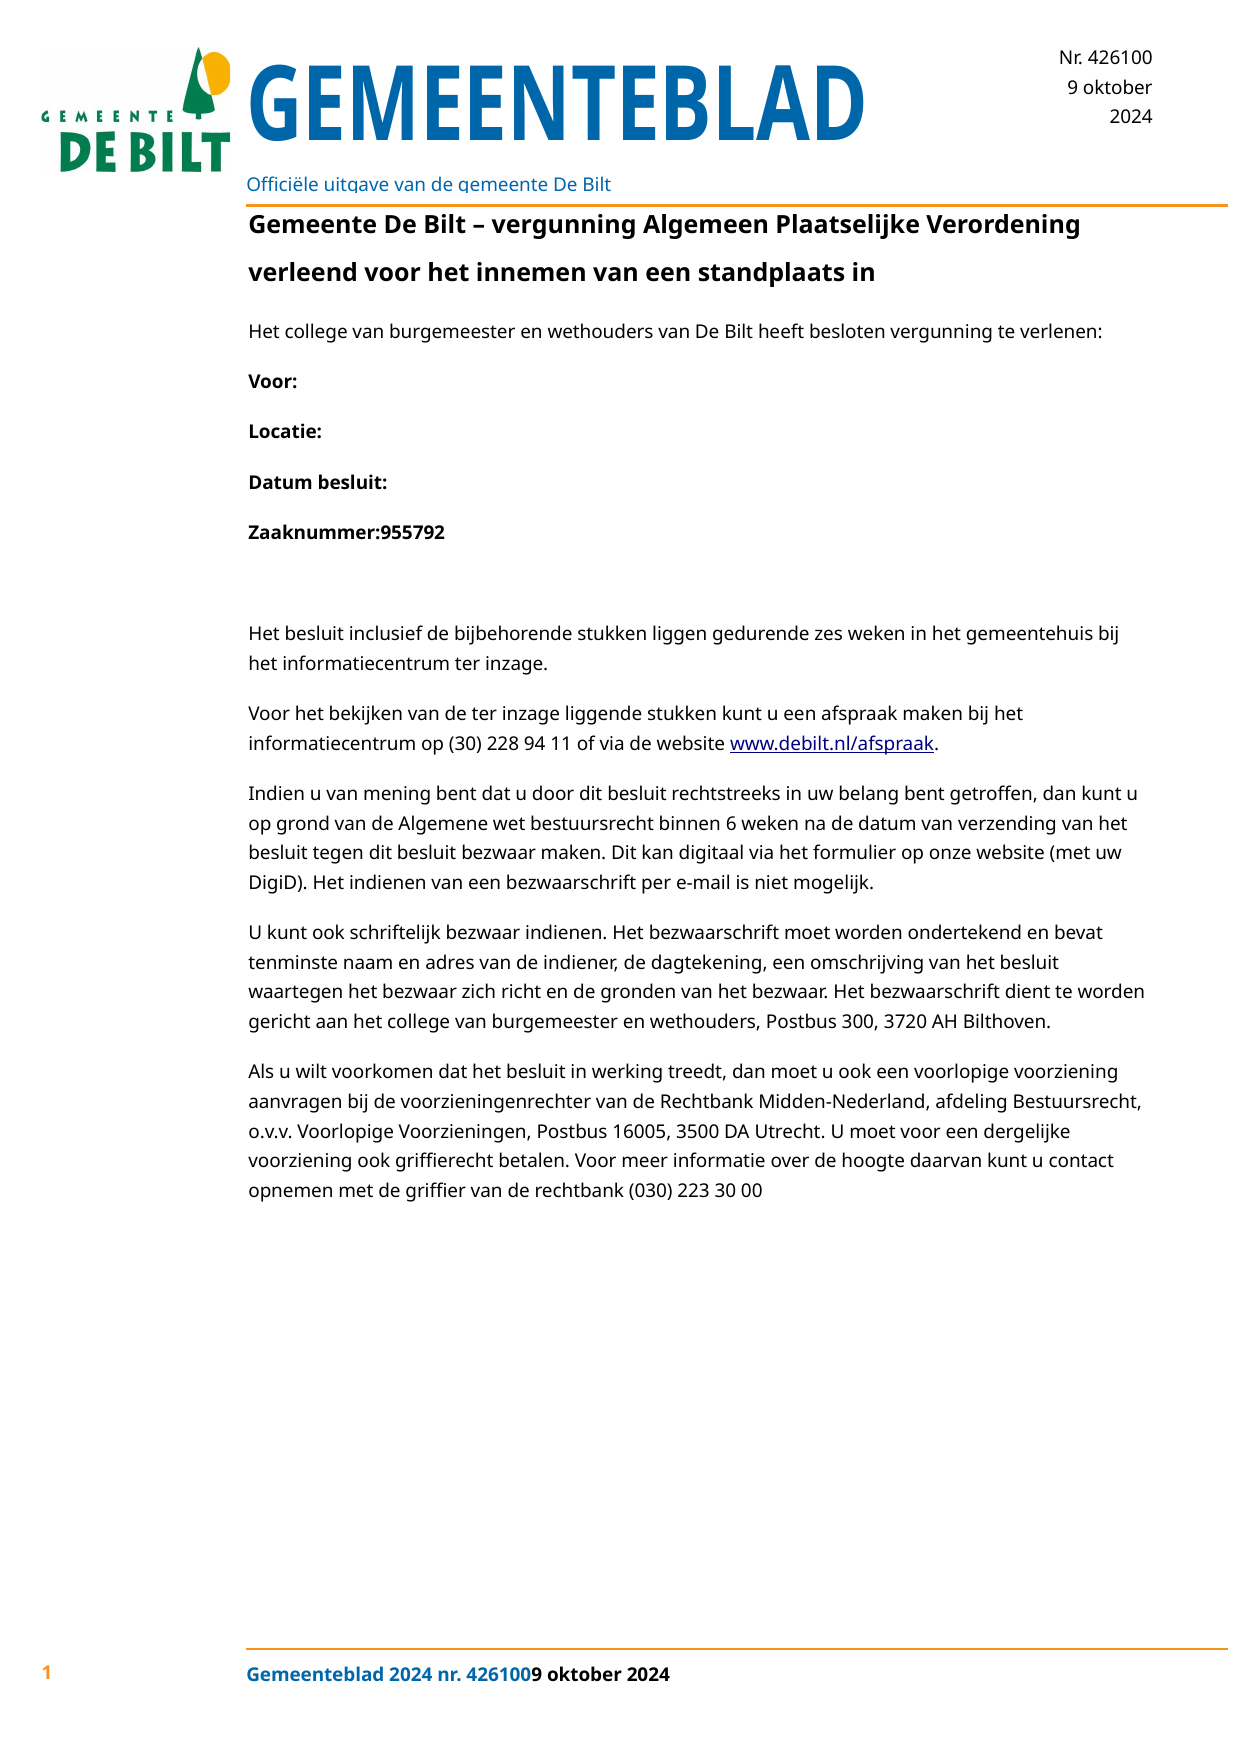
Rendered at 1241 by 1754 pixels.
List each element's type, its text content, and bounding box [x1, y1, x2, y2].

text Als u wilt voorkomen dat het besluit in werking treedt, dan moet u ook een voorlopige voorziening aanvragen bij de voorzieningenrechter van de Rechtbank Midden-Nederland, afdeling Bestuursrecht, o.v.v. Voorlopige Voorzieningen, Postbus 16005, 3500 DA Utrecht. U moet voor een dergelijke voorziening ook griffierecht betalen. Voor meer informatie over de hoogte daarvan kunt u contact opnemen met de griffier van de rechtbank (030) 223 30 00 [248, 1059, 1152, 1203]
text Het besluit inclusief de bijbehorende stukken liggen gedurende zes weken in het gemeentehuis bij het informatiecentrum ter inzage. [248, 620, 1152, 676]
text Locatie: [248, 419, 1152, 444]
text Datum besluit: [248, 469, 1152, 495]
text Zaaknummer:955792 [248, 519, 1152, 545]
text Gemeente De Bilt – vergunning Algemeen Plaatselijke Verordening verleend voor het innemen van een standplaats in [248, 207, 1152, 288]
text Voor het bekijken van de ter inzage liggende stukken kunt u een afspraak maken bij het informatiecentrum op (30) 228 94 11 of via de website www.debilt.nl/afspraak. [248, 700, 1152, 756]
text Indien u van mening bent dat u door dit besluit rechtstreeks in uw belang bent getroffen, dan kunt u op grond van de Algemene wet bestuursrecht binnen 6 weken na de datum van verzending van het besluit tegen dit besluit bezwaar maken. Dit kan digitaal via het formulier op onze website (met uw DigiD). Het indienen van een bezwaarschrift per e-mail is niet mogelijk. [248, 780, 1152, 895]
text Het college van burgemeester en wethouders van De Bilt heeft besloten vergunning te verlenen: [248, 318, 1152, 344]
picture [41, 47, 231, 172]
text Voor: [248, 368, 1152, 394]
text U kunt ook schriftelijk bezwaar indienen. Het bezwaarschrift moet worden ondertekend en bevat tenminste naam en adres van de indiener, de dagtekening, een omschrijving van het besluit waartegen het bezwaar zich richt en de gronden van het bezwaar. Het bezwaarschrift dient te worden gericht aan het college van burgemeester en wethouders, Postbus 300, 3720 AH Bilthoven. [248, 919, 1152, 1034]
